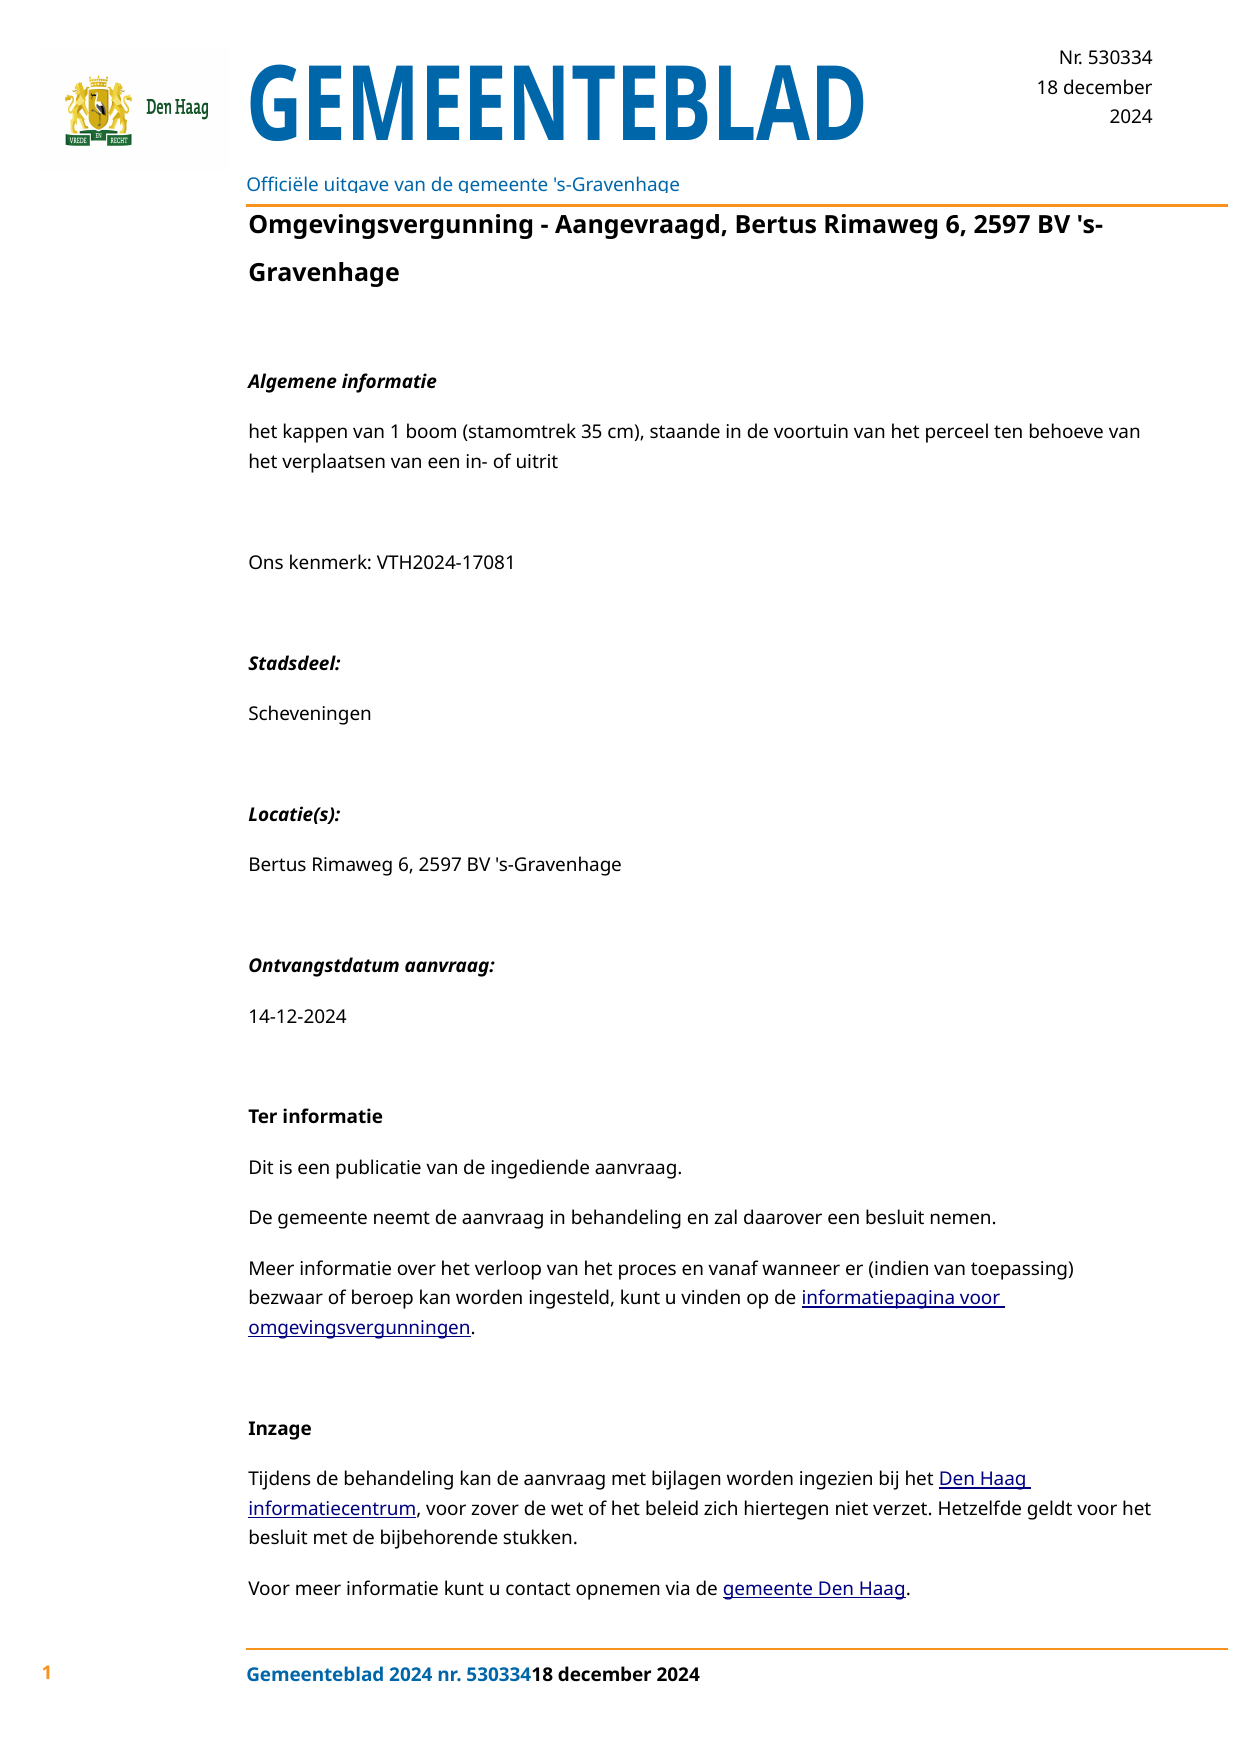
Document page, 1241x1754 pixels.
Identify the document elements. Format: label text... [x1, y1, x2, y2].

text Ter informatie [248, 1104, 1152, 1129]
text Ons kenmerk: VTH2024-17081 [248, 549, 1152, 575]
text Scheveningen [248, 700, 1152, 726]
picture [41, 47, 231, 172]
text Omgevingsvergunning - Aangevraagd, Bertus Rimaweg 6, 2597 BV 's-Gravenhage [248, 207, 1152, 288]
text Dit is een publicatie van de ingediende aanvraag. [248, 1154, 1152, 1180]
text Algemene informatie [248, 368, 1152, 394]
text De gemeente neemt de aanvraag in behandeling en zal daarover een besluit nemen. [248, 1204, 1152, 1230]
text Bertus Rimaweg 6, 2597 BV 's-Gravenhage [248, 852, 1152, 877]
text Inzage [248, 1415, 1152, 1441]
text 14-12-2024 [248, 1003, 1152, 1029]
text Ontvangstdatum aanvraag: [248, 952, 1152, 978]
text Voor meer informatie kunt u contact opnemen via de gemeente Den Haag. [248, 1575, 1152, 1601]
text Tijdens de behandeling kan de aanvraag met bijlagen worden ingezien bij het Den Haag informatiecentrum, voor zover de wet of het beleid zich hiertegen niet verzet. Hetzelfde geldt voor het besluit met de bijbehorende stukken. [248, 1465, 1152, 1550]
text Stadsdeel: [248, 650, 1152, 676]
text Meer informatie over het verloop van het proces en vanaf wanneer er (indien van toepassing) bezwaar of beroep kan worden ingesteld, kunt u vinden op de informatiepagina voor omgevingsvergunningen. [248, 1255, 1152, 1340]
text Locatie(s): [248, 801, 1152, 827]
text het kappen van 1 boom (stamomtrek 35 cm), staande in de voortuin van het perceel ten behoeve van het verplaatsen van een in- of uitrit [248, 419, 1152, 474]
